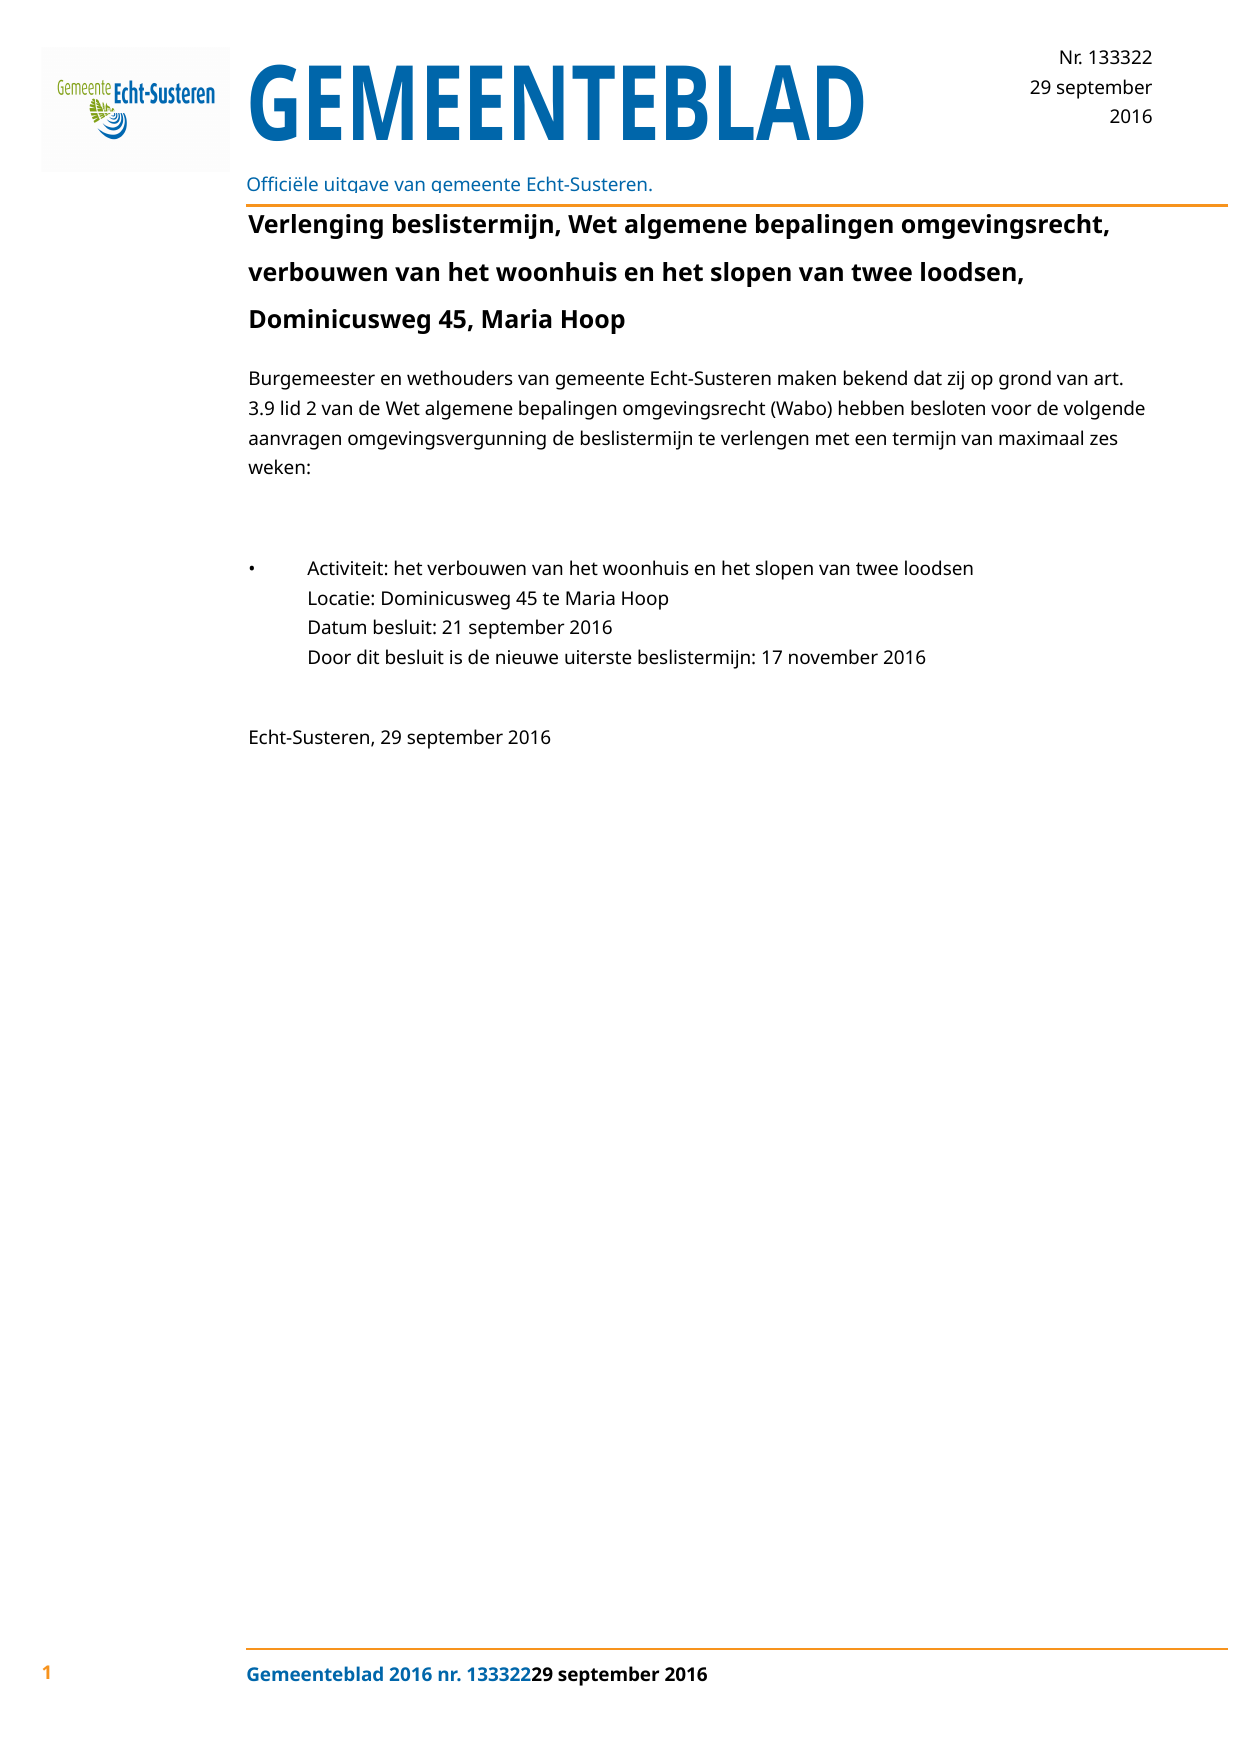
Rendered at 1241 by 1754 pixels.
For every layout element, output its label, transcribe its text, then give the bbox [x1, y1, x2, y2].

text Burgemeester en wethouders van gemeente Echt-Susteren maken bekend dat zij op grond van art. 3.9 lid 2 van de Wet algemene bepalingen omgevingsrecht (Wabo) hebben besloten voor de volgende aanvragen omgevingsvergunning de beslistermijn te verlengen met een termijn van maximaal zes weken: [248, 366, 1152, 480]
text Echt-Susteren, 29 september 2016 [248, 724, 1152, 749]
list Activiteit: het verbouwen van het woonhuis en het slopen van twee loodsen [248, 555, 1152, 581]
list Locatie: Dominicusweg 45 te Maria Hoop [248, 585, 1152, 610]
list Door dit besluit is de nieuwe uiterste beslistermijn: 17 november 2016 [248, 644, 1152, 669]
list Datum besluit: 21 september 2016 [248, 614, 1152, 640]
text Verlenging beslistermijn, Wet algemene bepalingen omgevingsrecht, verbouwen van het woonhuis en het slopen van twee loodsen, Dominicusweg 45, Maria Hoop [248, 207, 1152, 336]
picture [41, 47, 231, 172]
